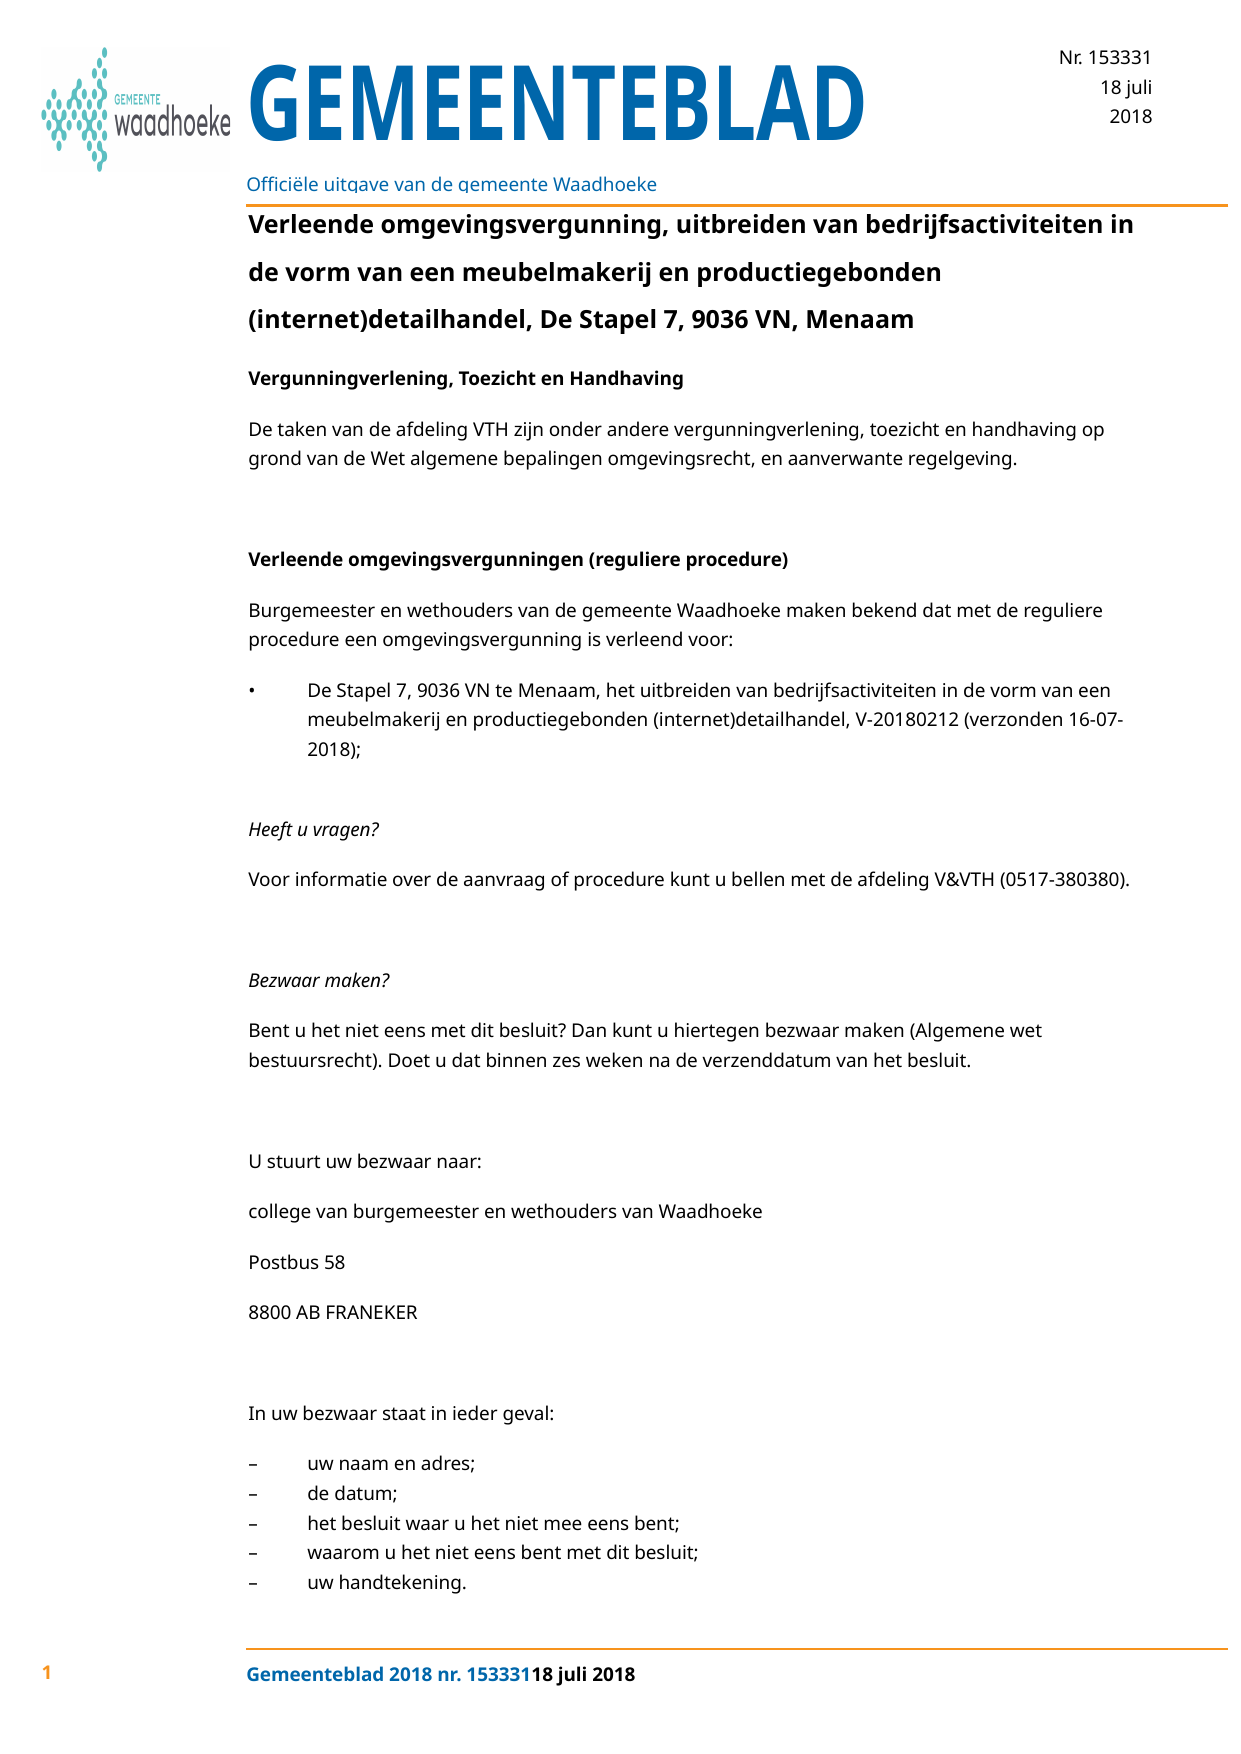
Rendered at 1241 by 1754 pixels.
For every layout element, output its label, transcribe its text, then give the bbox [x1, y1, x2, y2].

list het besluit waar u het niet mee eens bent; [248, 1510, 1152, 1535]
text Postbus 58 [248, 1249, 1152, 1274]
list waarom u het niet eens bent met dit besluit; [248, 1539, 1152, 1565]
list De Stapel 7, 9036 VN te Menaam, het uitbreiden van bedrijfsactiviteiten in de vorm van een meubelmakerij en productiegebonden (internet)detailhandel, V-20180212 (verzonden 16-07-2018); [248, 677, 1152, 762]
text Bent u het niet eens met dit besluit? Dan kunt u hiertegen bezwaar maken (Algemene wet bestuursrecht). Doet u dat binnen zes weken na de verzenddatum van het besluit. [248, 1018, 1152, 1073]
text In uw bezwaar staat in ieder geval: [248, 1400, 1152, 1426]
text Verleende omgevingsvergunningen (reguliere procedure) [248, 546, 1152, 572]
text Vergunningverlening, Toezicht en Handhaving [248, 366, 1152, 391]
list uw handtekening. [248, 1569, 1152, 1594]
text Heeft u vragen? [248, 816, 1152, 842]
text Verleende omgevingsvergunning, uitbreiden van bedrijfsactiviteiten in de vorm van een meubelmakerij en productiegebonden (internet)detailhandel, De Stapel 7, 9036 VN, Menaam [248, 207, 1152, 336]
text U stuurt uw bezwaar naar: [248, 1148, 1152, 1174]
text De taken van de afdeling VTH zijn onder andere vergunningverlening, toezicht en handhaving op grond van de Wet algemene bepalingen omgevingsrecht, en aanverwante regelgeving. [248, 416, 1152, 471]
text Bezwaar maken? [248, 967, 1152, 993]
picture [41, 47, 231, 172]
text Burgemeester en wethouders van de gemeente Waadhoeke maken bekend dat met de reguliere procedure een omgevingsvergunning is verleend voor: [248, 597, 1152, 652]
list de datum; [248, 1480, 1152, 1506]
text college van burgemeester en wethouders van Waadhoeke [248, 1198, 1152, 1224]
text Voor informatie over de aanvraag of procedure kunt u bellen met de afdeling V&VTH (0517-380380). [248, 866, 1152, 892]
text 8800 AB FRANEKER [248, 1299, 1152, 1325]
list uw naam en adres; [248, 1451, 1152, 1476]
